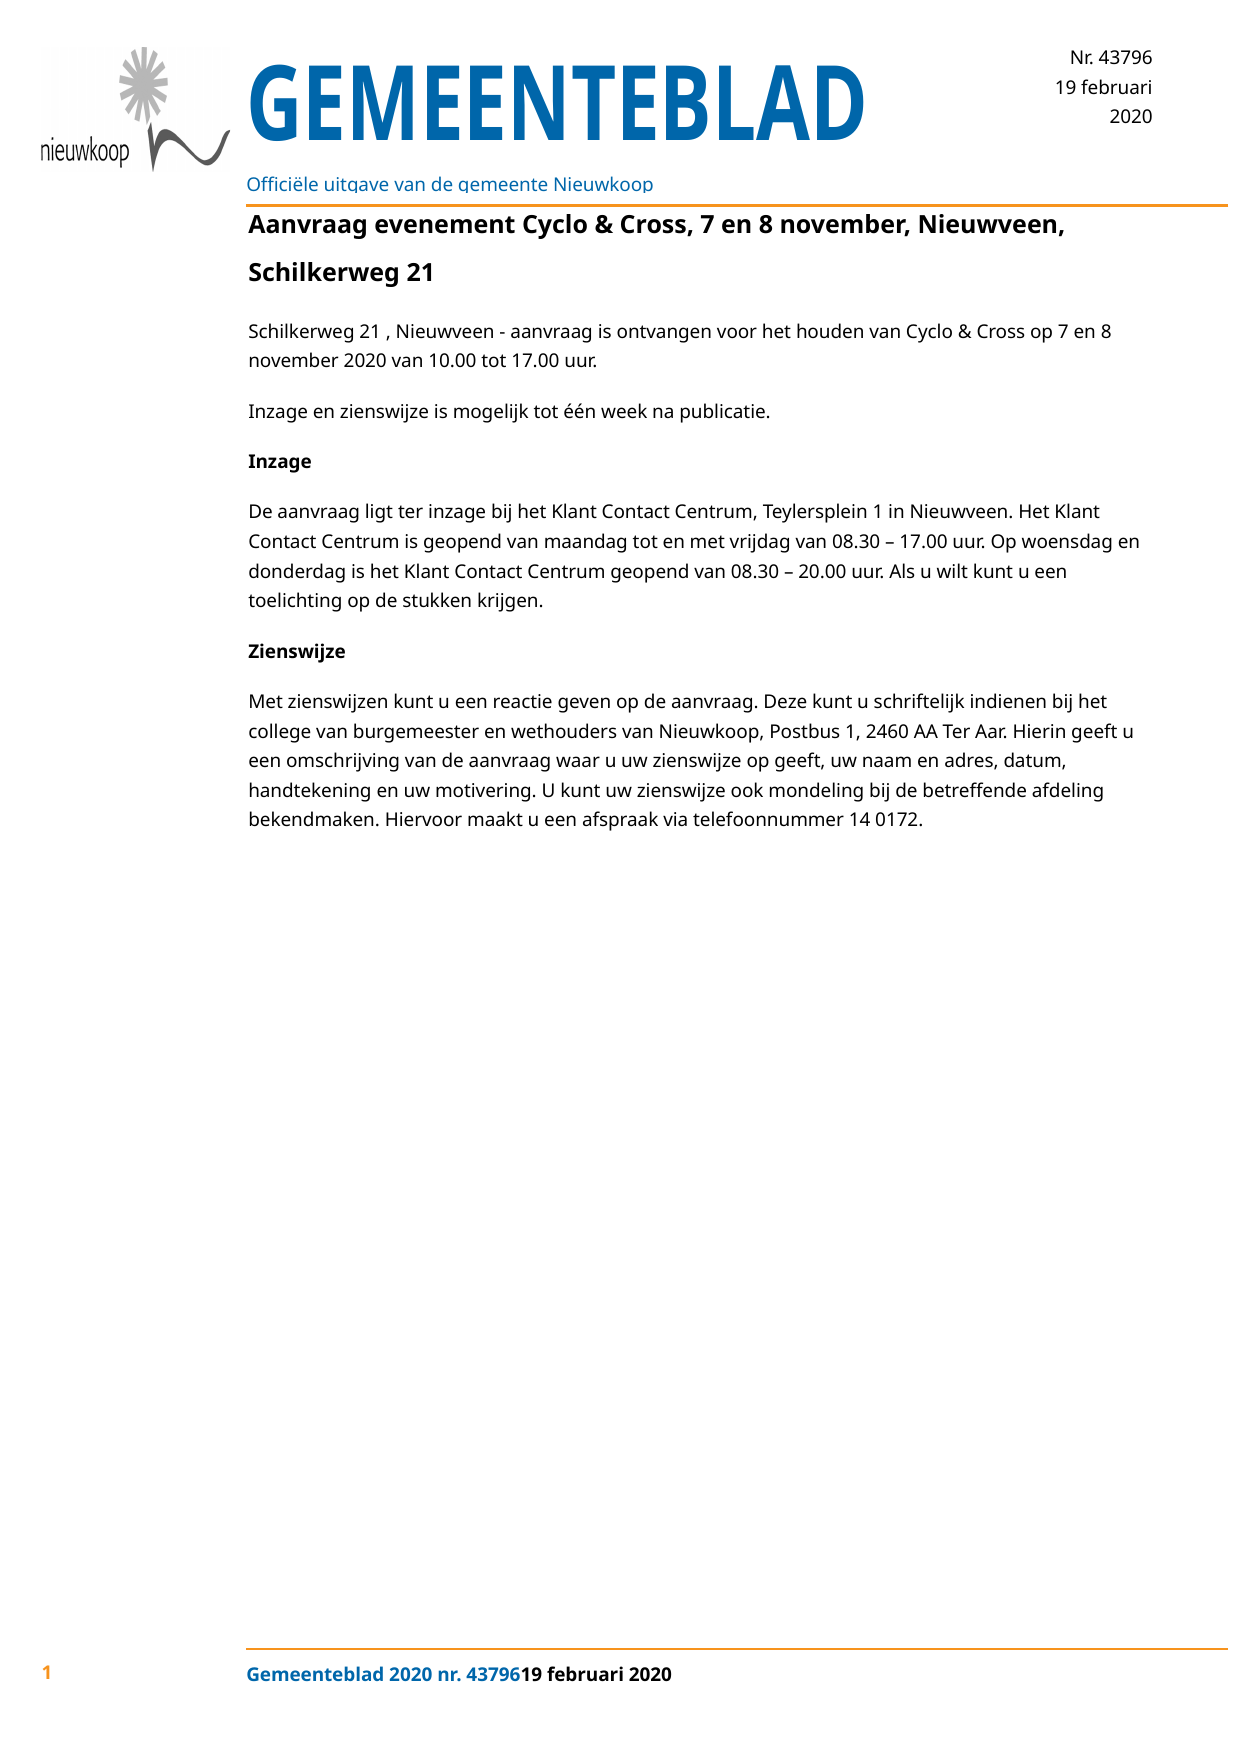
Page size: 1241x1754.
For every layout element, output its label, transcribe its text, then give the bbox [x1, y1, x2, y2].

text De aanvraag ligt ter inzage bij het Klant Contact Centrum, Teylersplein 1 in Nieuwveen. Het Klant Contact Centrum is geopend van maandag tot en met vrijdag van 08.30 – 17.00 uur. Op woensdag en donderdag is het Klant Contact Centrum geopend van 08.30 – 20.00 uur. Als u wilt kunt u een toelichting op de stukken krijgen. [248, 499, 1152, 613]
text Inzage en zienswijze is mogelijk tot één week na publicatie. [248, 398, 1152, 424]
text Zienswijze [248, 638, 1152, 664]
text Schilkerweg 21 , Nieuwveen - aanvraag is ontvangen voor het houden van Cyclo & Cross op 7 en 8 november 2020 van 10.00 tot 17.00 uur. [248, 318, 1152, 373]
text Inzage [248, 448, 1152, 474]
text Met zienswijzen kunt u een reactie geven op de aanvraag. Deze kunt u schriftelijk indienen bij het college van burgemeester en wethouders van Nieuwkoop, Postbus 1, 2460 AA Ter Aar. Hierin geeft u een omschrijving van de aanvraag waar u uw zienswijze op geeft, uw naam en adres, datum, handtekening en uw motivering. U kunt uw zienswijze ook mondeling bij de betreffende afdeling bekendmaken. Hiervoor maakt u een afspraak via telefoonnummer 14 0172. [248, 688, 1152, 832]
picture [41, 47, 231, 172]
text Aanvraag evenement Cyclo & Cross, 7 en 8 november, Nieuwveen, Schilkerweg 21 [248, 207, 1152, 288]
